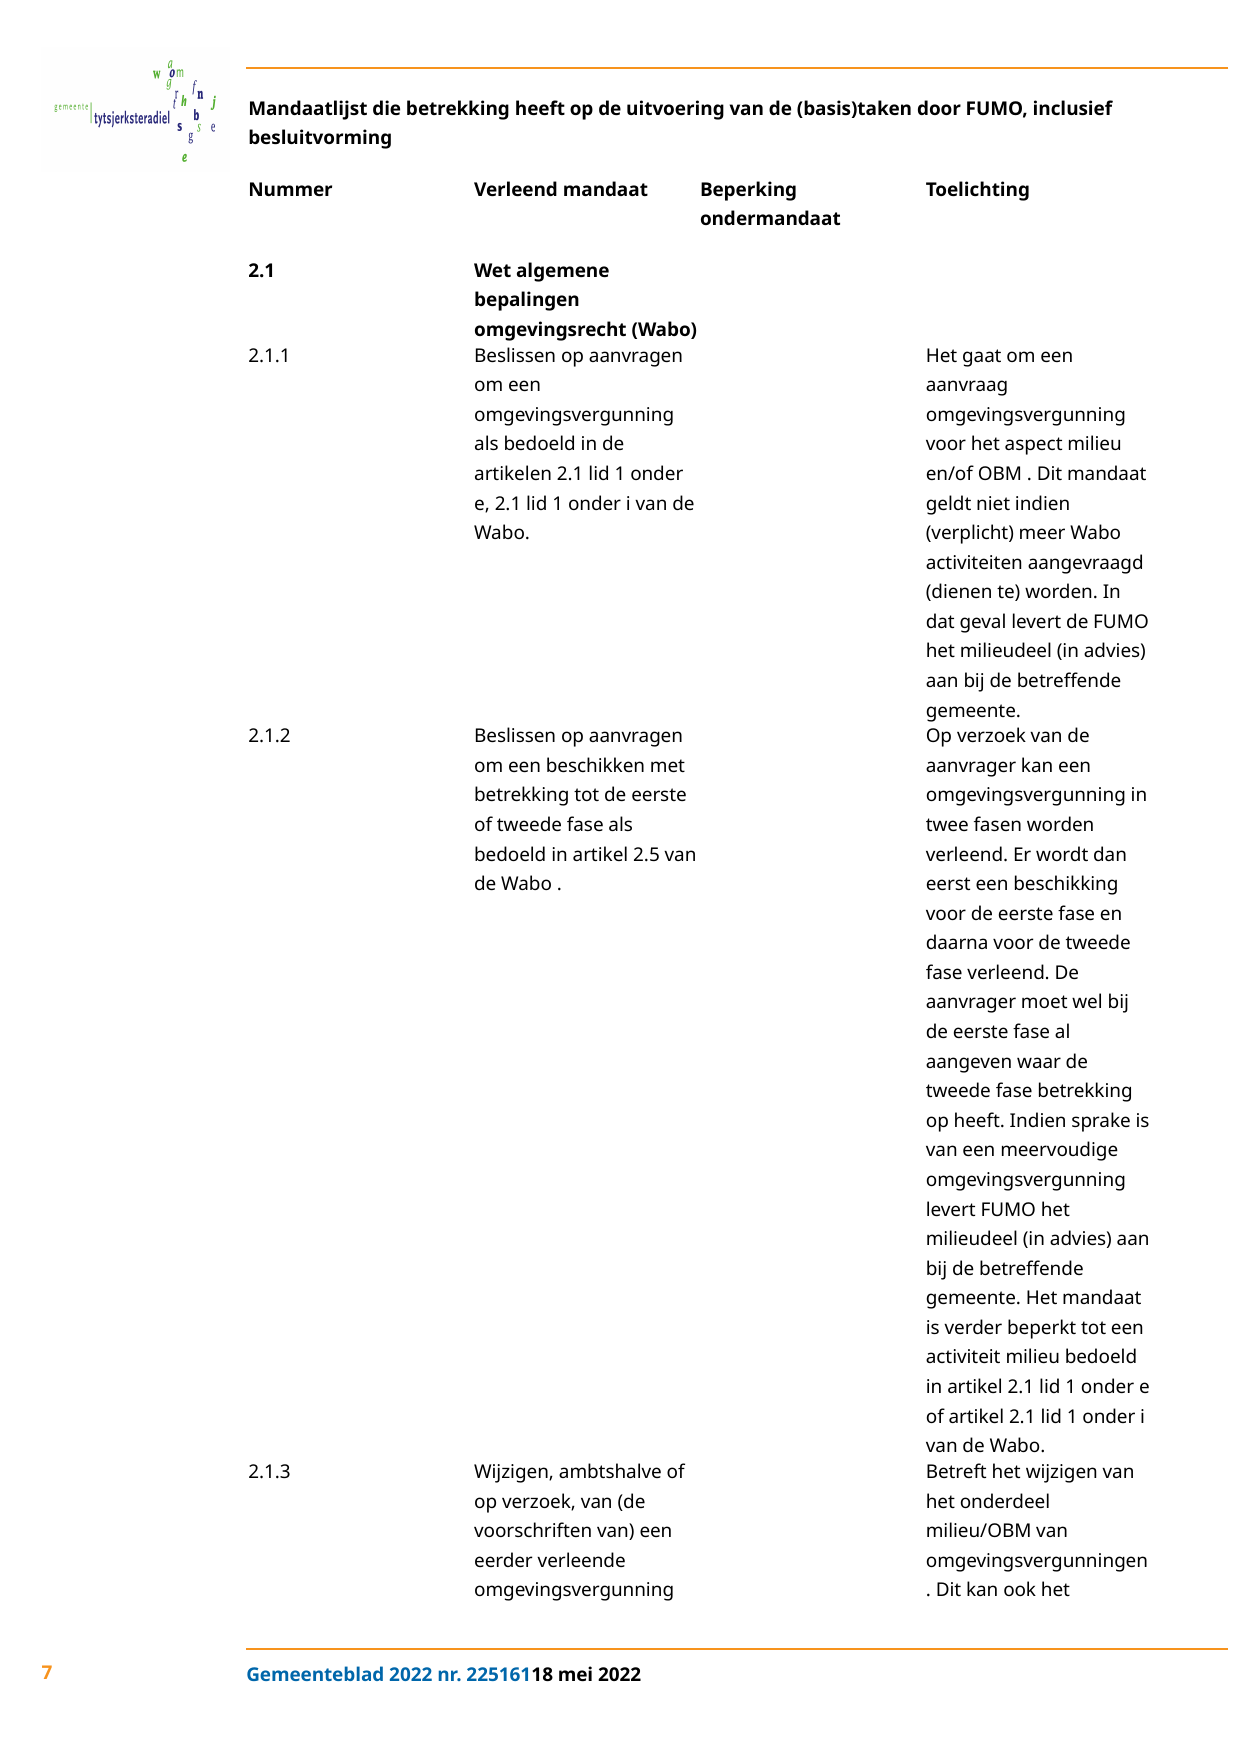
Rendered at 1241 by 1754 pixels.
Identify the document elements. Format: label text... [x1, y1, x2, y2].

table_cell 2.1.3 [248, 1458, 474, 1602]
table_cell Verleend mandaat [474, 176, 700, 231]
table_cell [248, 150, 1152, 176]
table_cell 2.1.2 [248, 723, 474, 1458]
table_cell Mandaatlijst die betrekking heeft op de uitvoering van de (basis)taken door FUMO, inclusief besluitvorming [248, 95, 1152, 150]
table_cell Nummer [248, 176, 474, 231]
table_cell [700, 257, 1152, 342]
picture [41, 47, 231, 172]
table_cell Wijzigen, ambtshalve of op verzoek, van (de voorschriften van) een eerder verleende omgevingsvergunning [474, 1458, 700, 1602]
table_cell [700, 1458, 926, 1602]
table_cell 2.1 [248, 257, 474, 342]
table_cell [248, 231, 1152, 257]
table_cell [700, 342, 926, 722]
table_cell Op verzoek van de aanvrager kan een omgevingsvergunning in twee fasen worden verleend. Er wordt dan eerst een beschikking voor de eerste fase en daarna voor de tweede fase verleend. De aanvrager moet wel bij de eerste fase al aangeven waar de tweede fase betrekking op heeft. Indien sprake is van een meervoudige omgevingsvergunning levert FUMO het milieudeel (in advies) aan bij de betreffende gemeente. Het mandaat is verder beperkt tot een activiteit milieu bedoeld in artikel 2.1 lid 1 onder e of artikel 2.1 lid 1 onder i van de Wabo. [926, 723, 1152, 1458]
table_cell Het gaat om een aanvraag omgevingsvergunning voor het aspect milieu en/of OBM . Dit mandaat geldt niet indien (verplicht) meer Wabo activiteiten aangevraagd (dienen te) worden. In dat geval levert de FUMO het milieudeel (in advies) aan bij de betreffende gemeente. [926, 342, 1152, 722]
table_cell 2.1.1 [248, 342, 474, 722]
table_cell Toelichting [926, 176, 1152, 231]
table_cell [700, 723, 926, 1458]
table_cell Betreft het wijzigen van het onderdeel milieu/OBM van omgevingsvergunningen. Dit kan ook het [926, 1458, 1152, 1602]
table_cell Wet algemene bepalingen omgevingsrecht (Wabo) [474, 257, 700, 342]
table_cell Beslissen op aanvragen om een omgevingsvergunning als bedoeld in de artikelen 2.1 lid 1 onder e, 2.1 lid 1 onder i van de Wabo. [474, 342, 700, 722]
table_cell Beperking ondermandaat [700, 176, 926, 231]
table_cell Beslissen op aanvragen om een beschikken met betrekking tot de eerste of tweede fase als bedoeld in artikel 2.5 van de Wabo . [474, 723, 700, 1458]
